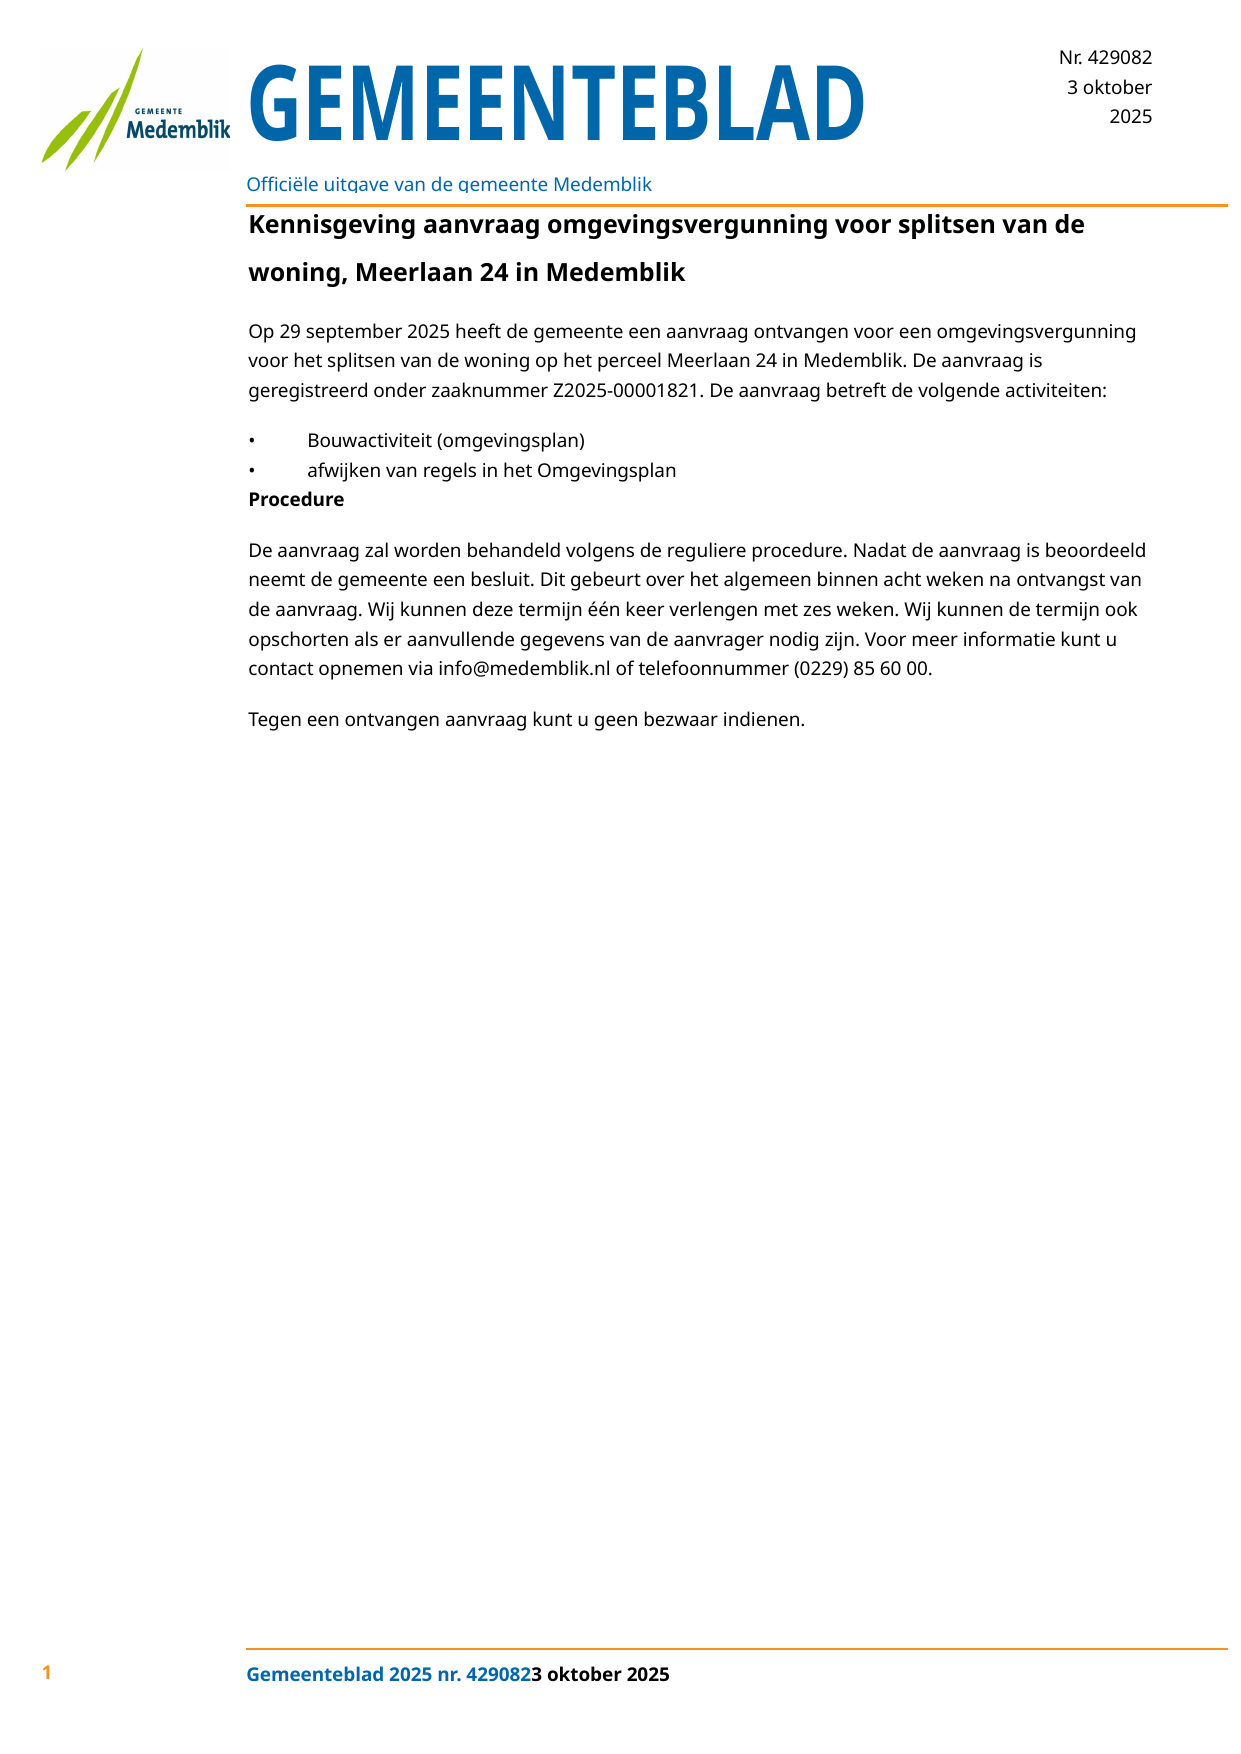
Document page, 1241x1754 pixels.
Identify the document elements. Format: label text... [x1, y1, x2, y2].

text Procedure [248, 487, 1152, 512]
text De aanvraag zal worden behandeld volgens de reguliere procedure. Nadat de aanvraag is beoordeeld neemt de gemeente een besluit. Dit gebeurt over het algemeen binnen acht weken na ontvangst van de aanvraag. Wij kunnen deze termijn één keer verlengen met zes weken. Wij kunnen de termijn ook opschorten als er aanvullende gegevens van de aanvrager nodig zijn. Voor meer informatie kunt u contact opnemen via info@medemblik.nl of telefoonnummer (0229) 85 60 00. [248, 537, 1152, 681]
list Bouwactiviteit (omgevingsplan) [248, 427, 1152, 453]
text Op 29 september 2025 heeft de gemeente een aanvraag ontvangen voor een omgevingsvergunning voor het splitsen van de woning op het perceel Meerlaan 24 in Medemblik. De aanvraag is geregistreerd onder zaaknummer Z2025-00001821. De aanvraag betreft de volgende activiteiten: [248, 318, 1152, 403]
text Tegen een ontvangen aanvraag kunt u geen bezwaar indienen. [248, 706, 1152, 732]
text Kennisgeving aanvraag omgevingsvergunning voor splitsen van de woning, Meerlaan 24 in Medemblik [248, 207, 1152, 288]
picture [41, 47, 231, 172]
list afwijken van regels in het Omgevingsplan [248, 457, 1152, 483]
